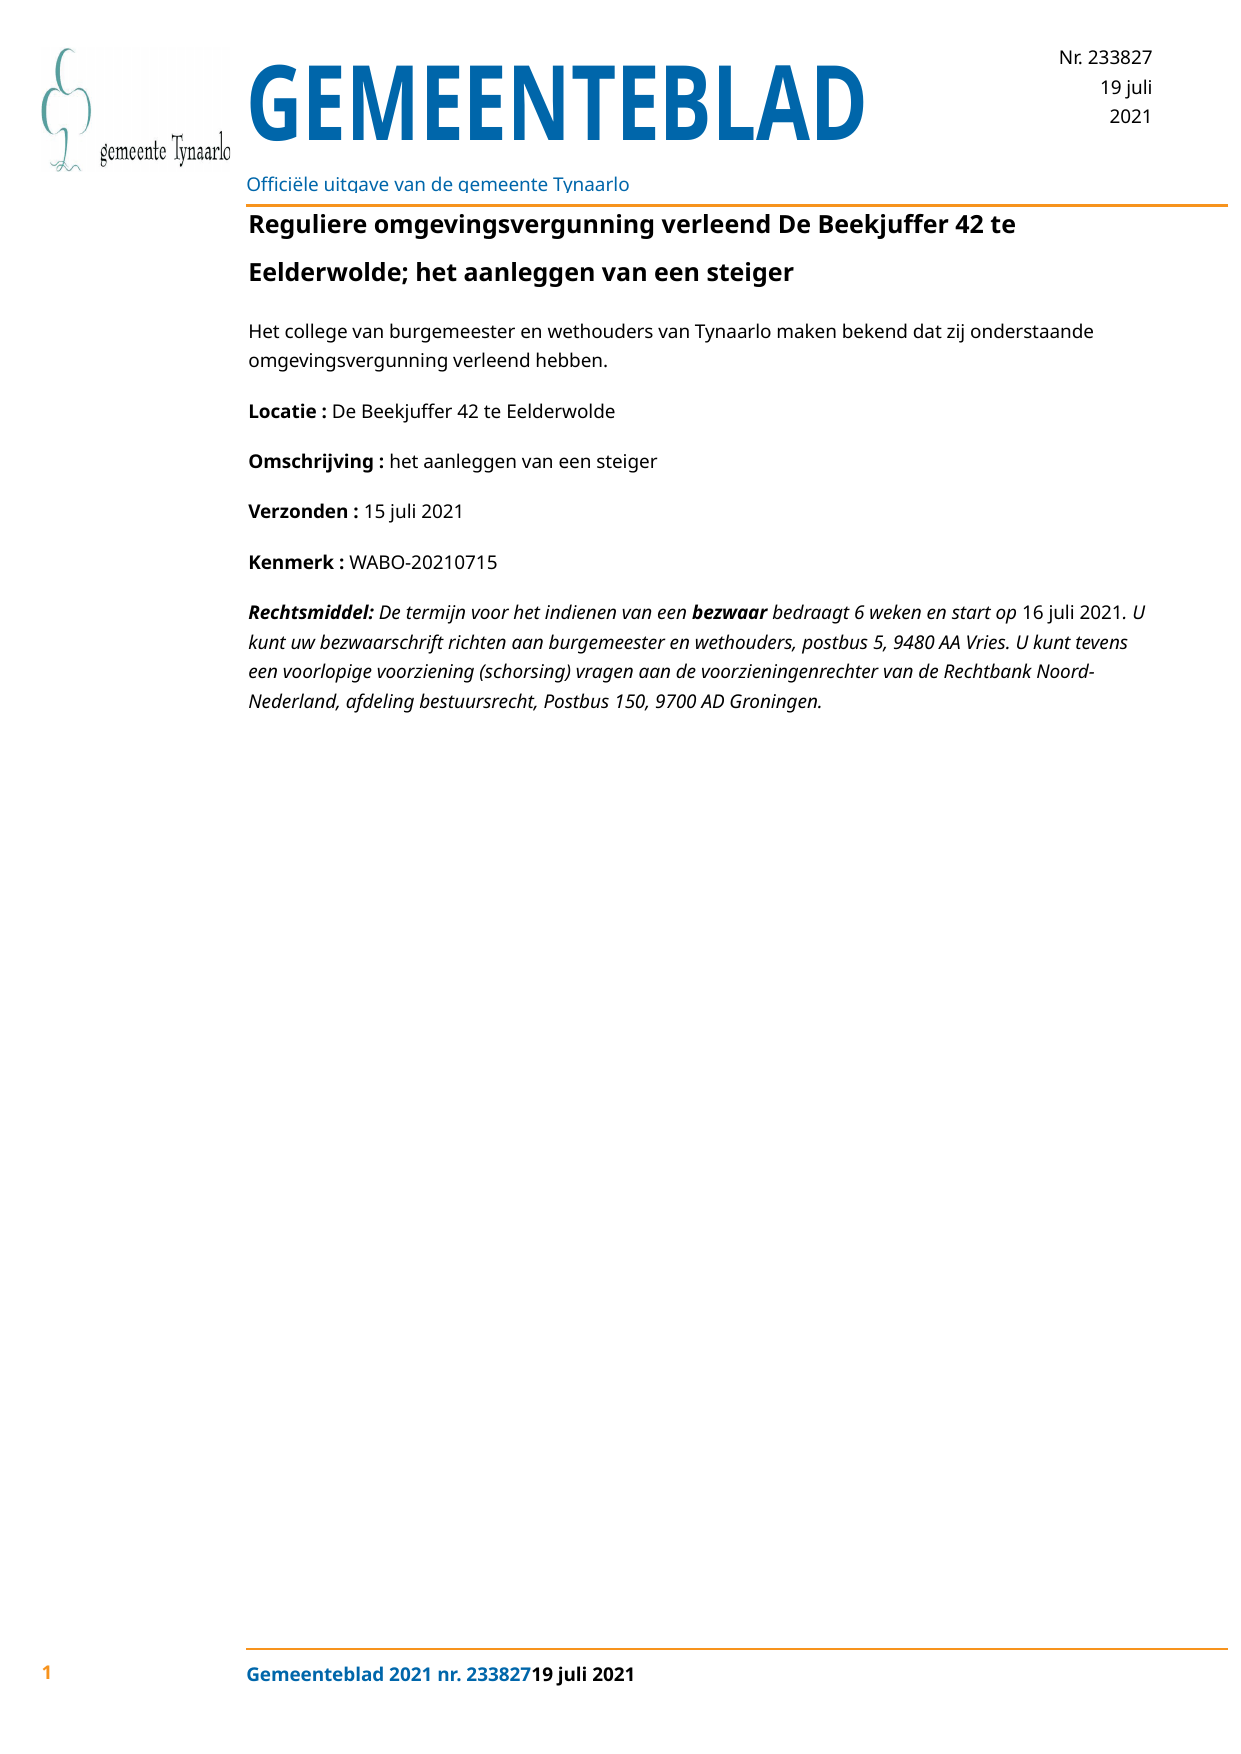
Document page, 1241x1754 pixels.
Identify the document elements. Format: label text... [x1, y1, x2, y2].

text Locatie : De Beekjuffer 42 te Eelderwolde [248, 398, 1152, 424]
text Omschrijving : het aanleggen van een steiger [248, 448, 1152, 474]
text Verzonden : 15 juli 2021 [248, 499, 1152, 524]
text Reguliere omgevingsvergunning verleend De Beekjuffer 42 te Eelderwolde; het aanleggen van een steiger [248, 207, 1152, 288]
text Kenmerk : WABO-20210715 [248, 549, 1152, 575]
picture [41, 47, 231, 172]
text Rechtsmiddel: De termijn voor het indienen van een bezwaar bedraagt 6 weken en start op 16 juli 2021. U kunt uw bezwaarschrift richten aan burgemeester en wethouders, postbus 5, 9480 AA Vries. U kunt tevens een voorlopige voorziening (schorsing) vragen aan de voorzieningenrechter van de Rechtbank Noord-Nederland, afdeling bestuursrecht, Postbus 150, 9700 AD Groningen. [248, 599, 1152, 714]
text Het college van burgemeester en wethouders van Tynaarlo maken bekend dat zij onderstaande omgevingsvergunning verleend hebben. [248, 318, 1152, 373]
